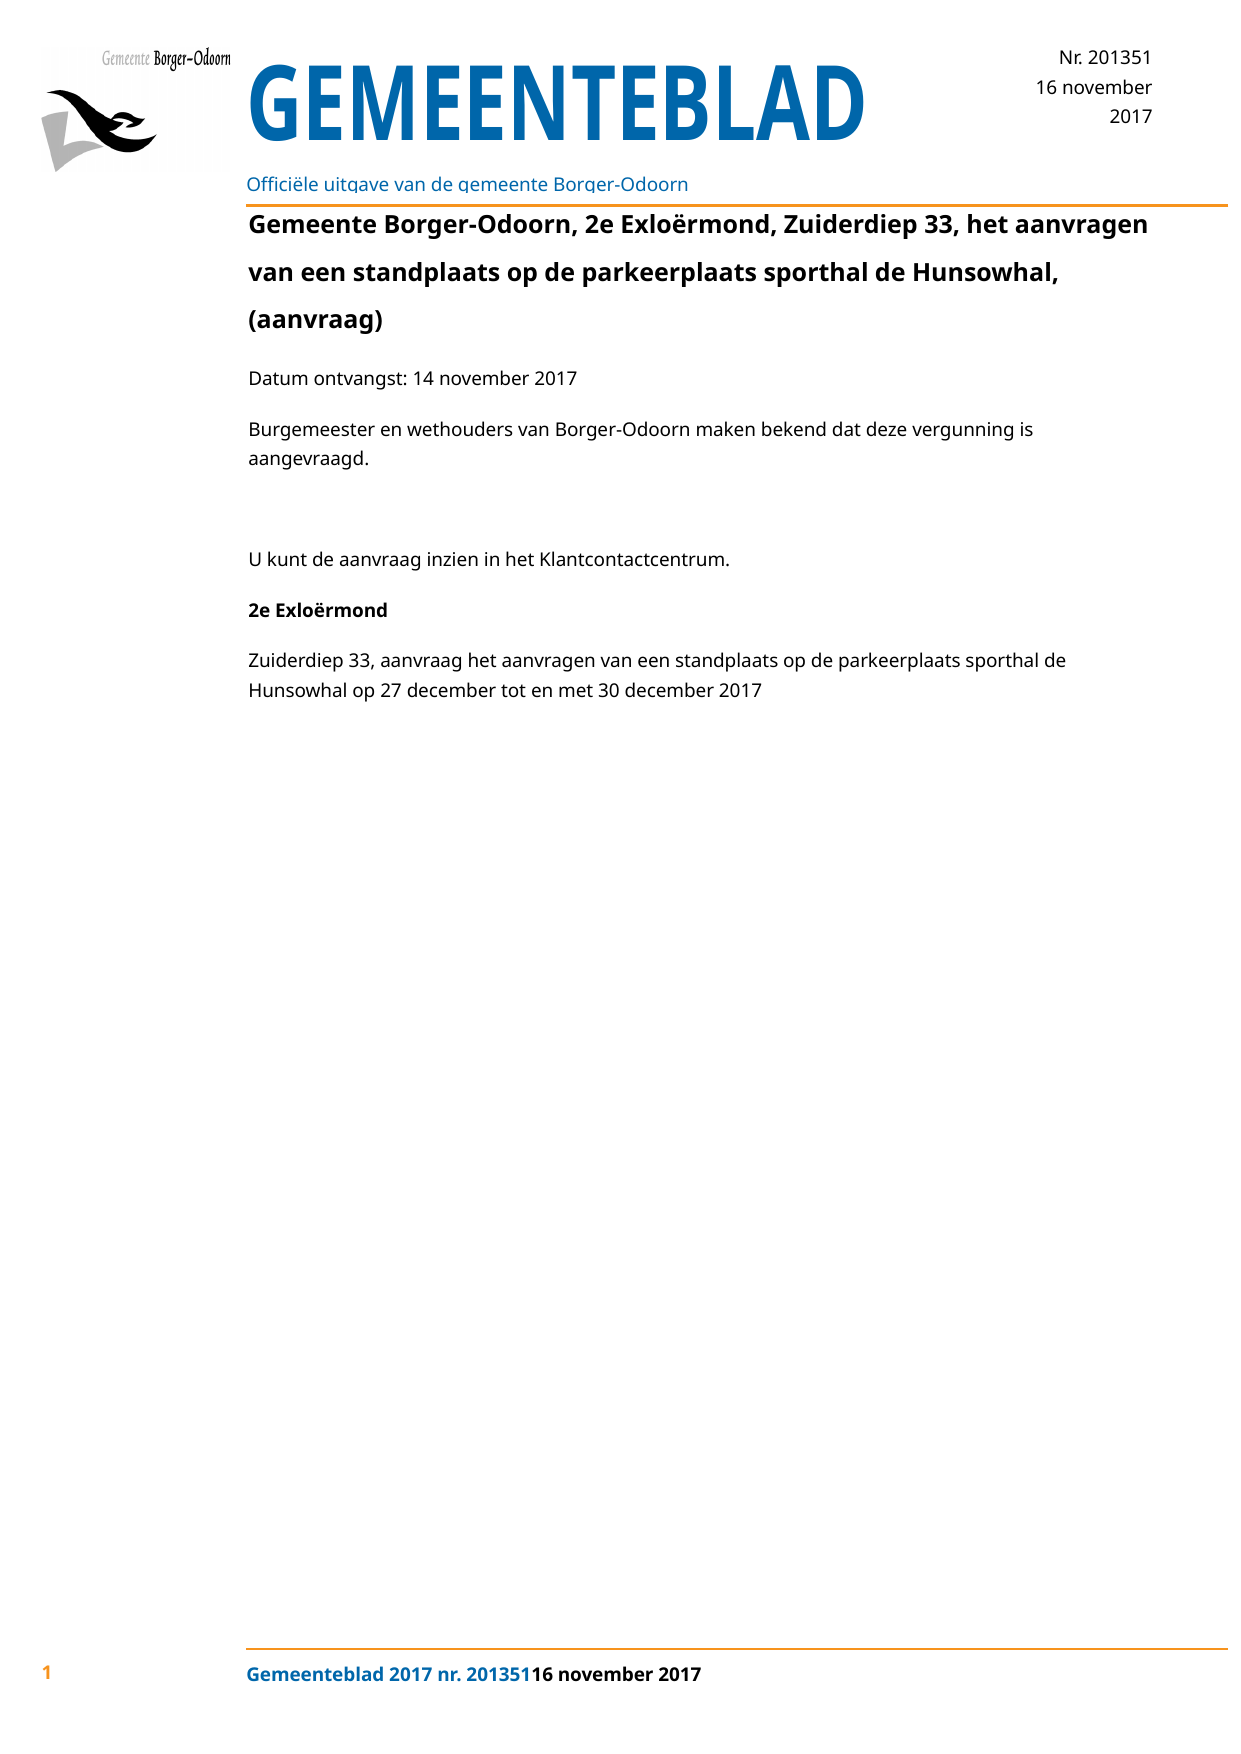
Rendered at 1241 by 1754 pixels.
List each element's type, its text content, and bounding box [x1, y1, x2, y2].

text 2e Exloërmond [248, 597, 1152, 622]
picture [41, 47, 231, 172]
text U kunt de aanvraag inzien in het Klantcontactcentrum. [248, 546, 1152, 572]
text Gemeente Borger-Odoorn, 2e Exloërmond, Zuiderdiep 33, het aanvragen van een standplaats op de parkeerplaats sporthal de Hunsowhal, (aanvraag) [248, 207, 1152, 336]
text Burgemeester en wethouders van Borger-Odoorn maken bekend dat deze vergunning is aangevraagd. [248, 416, 1152, 471]
text Datum ontvangst: 14 november 2017 [248, 366, 1152, 391]
text Zuiderdiep 33, aanvraag het aanvragen van een standplaats op de parkeerplaats sporthal de Hunsowhal op 27 december tot en met 30 december 2017 [248, 647, 1152, 702]
